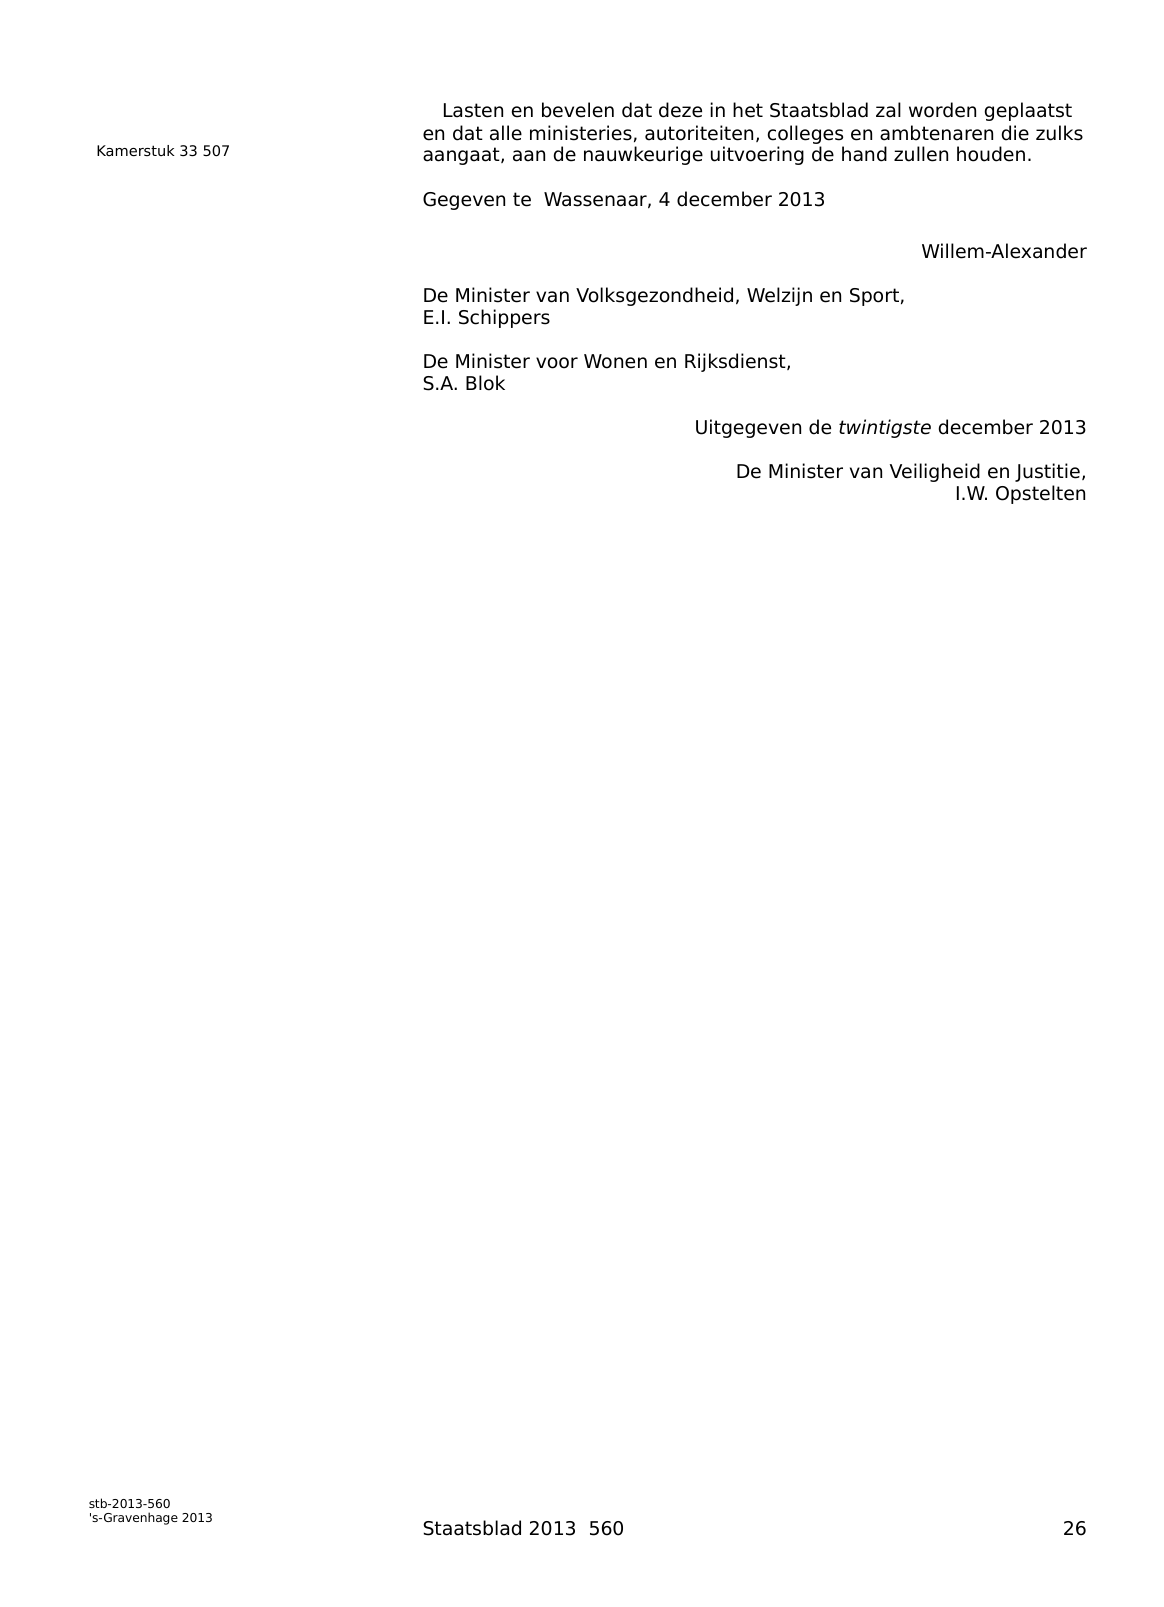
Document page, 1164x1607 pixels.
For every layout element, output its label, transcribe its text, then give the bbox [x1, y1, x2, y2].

text Uitgegeven de twintigste december 2013 [422, 417, 1087, 439]
text Kamerstuk 33 507 [77, 143, 396, 160]
text Willem-Alexander [422, 241, 1087, 262]
text stb-2013-560 [88, 1497, 323, 1511]
text Lasten en bevelen dat deze in het Staatsblad zal worden geplaatst en dat alle ministeries, autoriteiten, colleges en ambtenaren die zulks aangaat, aan de nauwkeurige uitvoering de hand zullen houden. [422, 100, 1087, 166]
text De Minister voor Wonen en Rijksdienst, S.A. Blok [422, 351, 1087, 395]
text De Minister van Veiligheid en Justitie, I.W. Opstelten [422, 461, 1087, 505]
text De Minister van Volksgezondheid, Welzijn en Sport, E.I. Schippers [422, 285, 1087, 329]
text Gegeven te Wassenaar, 4 december 2013 [422, 188, 1087, 211]
text 's-Gravenhage 2013 [88, 1511, 323, 1525]
